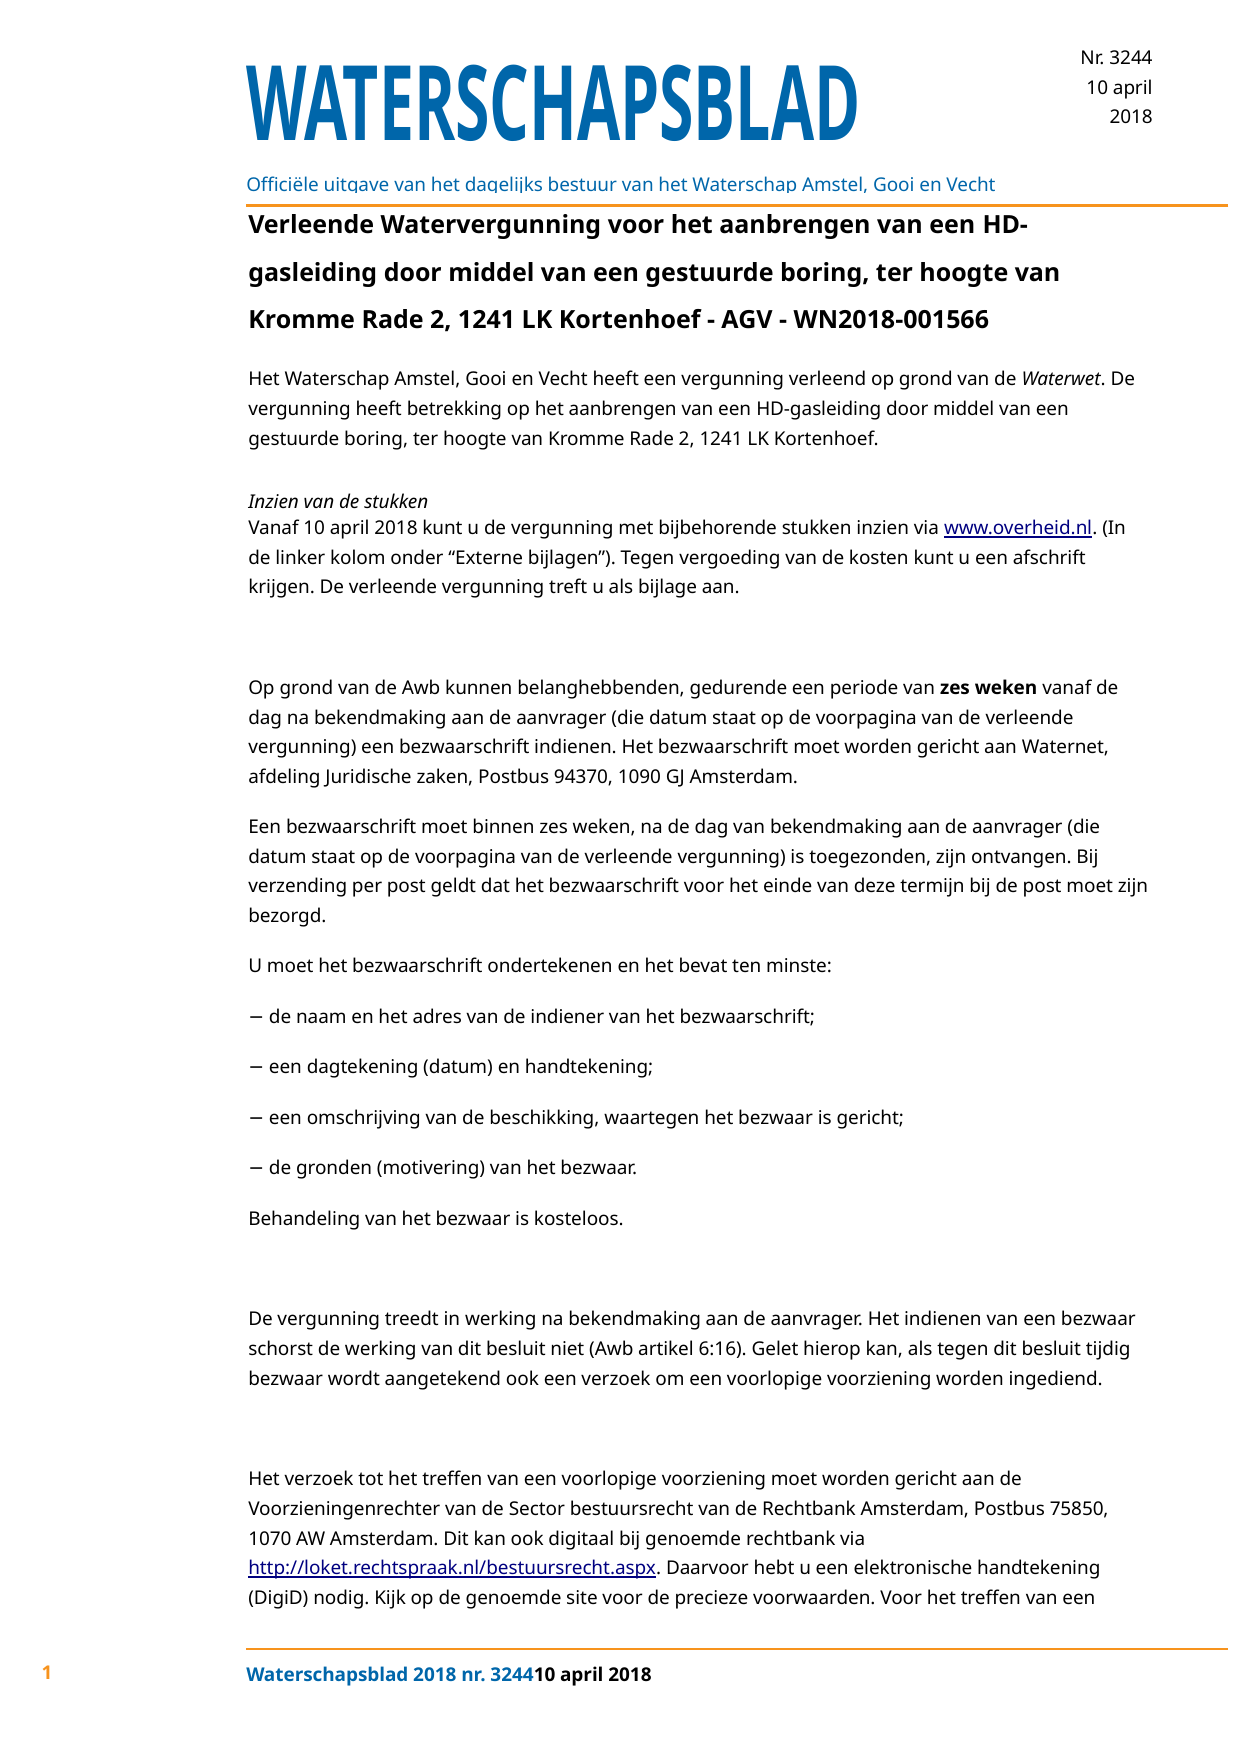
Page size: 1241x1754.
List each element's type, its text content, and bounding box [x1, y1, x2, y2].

text − de naam en het adres van de indiener van het bezwaarschrift; [248, 1003, 1152, 1029]
text Het verzoek tot het treffen van een voorlopige voorziening moet worden gericht aan de Voorzieningenrechter van de Sector bestuursrecht van de Rechtbank Amsterdam, Postbus 75850, 1070 AW Amsterdam. Dit kan ook digitaal bij genoemde rechtbank via http://loket.rechtspraak.nl/bestuursrecht.aspx. Daarvoor hebt u een elektronische handtekening (DigiD) nodig. Kijk op de genoemde site voor de precieze voorwaarden. Voor het treffen van een [248, 1466, 1152, 1610]
text − een omschrijving van de beschikking, waartegen het bezwaar is gericht; [248, 1104, 1152, 1130]
text − een dagtekening (datum) en handtekening; [248, 1053, 1152, 1079]
text Op grond van de Awb kunnen belanghebbenden, gedurende een periode van zes weken vanaf de dag na bekendmaking aan de aanvrager (die datum staat op de voorpagina van de verleende vergunning) een bezwaarschrift indienen. Het bezwaarschrift moet worden gericht aan Waternet, afdeling Juridische zaken, Postbus 94370, 1090 GJ Amsterdam. [248, 674, 1152, 789]
text Inzien van de stukken [248, 489, 1152, 514]
text De vergunning treedt in werking na bekendmaking aan de aanvrager. Het indienen van een bezwaar schorst de werking van dit besluit niet (Awb artikel 6:16). Gelet hierop kan, als tegen dit besluit tijdig bezwaar wordt aangetekend ook een verzoek om een voorlopige voorziening worden ingediend. [248, 1306, 1152, 1391]
picture [41, 47, 231, 172]
text Vanaf 10 april 2018 kunt u de vergunning met bijbehorende stukken inzien via www.overheid.nl. (In de linker kolom onder “Externe bijlagen”). Tegen vergoeding van de kosten kunt u een afschrift krijgen. De verleende vergunning treft u als bijlage aan. [248, 514, 1152, 599]
text Behandeling van het bezwaar is kosteloos. [248, 1205, 1152, 1231]
text − de gronden (motivering) van het bezwaar. [248, 1154, 1152, 1180]
text Een bezwaarschrift moet binnen zes weken, na de dag van bekendmaking aan de aanvrager (die datum staat op de voorpagina van de verleende vergunning) is toegezonden, zijn ontvangen. Bij verzending per post geldt dat het bezwaarschrift voor het einde van deze termijn bij de post moet zijn bezorgd. [248, 813, 1152, 928]
text Het Waterschap Amstel, Gooi en Vecht heeft een vergunning verleend op grond van de Waterwet. De vergunning heeft betrekking op het aanbrengen van een HD-gasleiding door middel van een gestuurde boring, ter hoogte van Kromme Rade 2, 1241 LK Kortenhoef. [248, 366, 1152, 450]
text U moet het bezwaarschrift ondertekenen en het bevat ten minste: [248, 953, 1152, 978]
text Verleende Watervergunning voor het aanbrengen van een HD-gasleiding door middel van een gestuurde boring, ter hoogte van Kromme Rade 2, 1241 LK Kortenhoef - AGV - WN2018-001566 [248, 207, 1152, 336]
